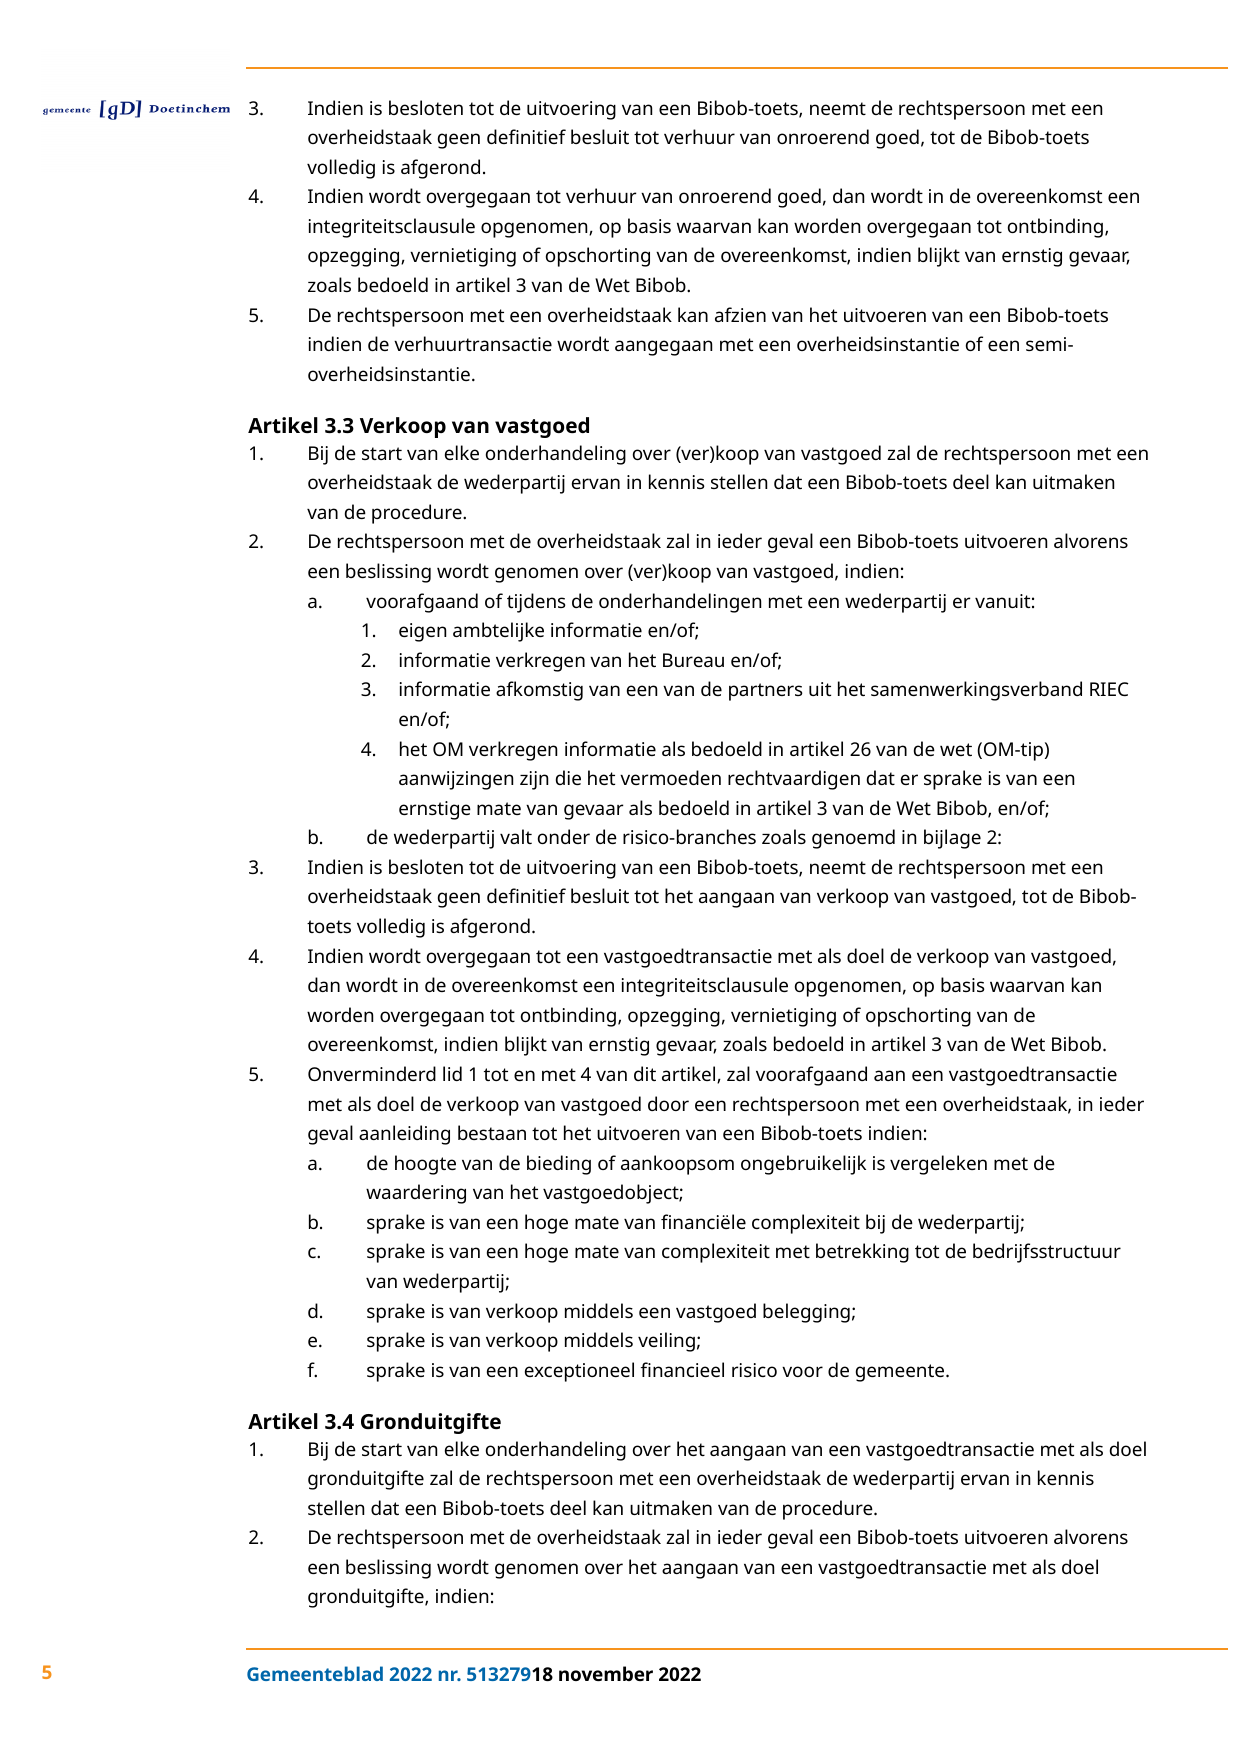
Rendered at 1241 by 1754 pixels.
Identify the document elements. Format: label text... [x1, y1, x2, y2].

list Indien wordt overgegaan tot verhuur van onroerend goed, dan wordt in de overeenkomst een integriteitsclausule opgenomen, op basis waarvan kan worden overgegaan tot ontbinding, opzegging, vernietiging of opschorting van de overeenkomst, indien blijkt van ernstig gevaar, zoals bedoeld in artikel 3 van de Wet Bibob. [248, 183, 1152, 298]
list sprake is van verkoop middels een vastgoed belegging; [307, 1298, 1152, 1323]
list Indien is besloten tot de uitvoering van een Bibob-toets, neemt de rechtspersoon met een overheidstaak geen definitief besluit tot verhuur van onroerend goed, tot de Bibob-toets volledig is afgerond. [248, 95, 1152, 180]
text Artikel 3.3 Verkoop van vastgoed [248, 411, 1152, 440]
picture [41, 47, 231, 172]
list Bij de start van elke onderhandeling over (ver)koop van vastgoed zal de rechtspersoon met een overheidstaak de wederpartij ervan in kennis stellen dat een Bibob-toets deel kan uitmaken van de procedure. [248, 440, 1152, 525]
list de wederpartij valt onder de risico-branches zoals genoemd in bijlage 2: [307, 824, 1152, 850]
list Indien is besloten tot de uitvoering van een Bibob-toets, neemt de rechtspersoon met een overheidstaak geen definitief besluit tot het aangaan van verkoop van vastgoed, tot de Bibob-toets volledig is afgerond. [248, 854, 1152, 939]
list Bij de start van elke onderhandeling over het aangaan van een vastgoedtransactie met als doel gronduitgifte zal de rechtspersoon met een overheidstaak de wederpartij ervan in kennis stellen dat een Bibob-toets deel kan uitmaken van de procedure. [248, 1436, 1152, 1521]
list De rechtspersoon met een overheidstaak kan afzien van het uitvoeren van een Bibob-toets indien de verhuurtransactie wordt aangegaan met een overheidsinstantie of een semi-overheidsinstantie. [248, 302, 1152, 387]
list sprake is van een hoge mate van complexiteit met betrekking tot de bedrijfsstructuur van wederpartij; [307, 1239, 1152, 1294]
list sprake is van een exceptioneel financieel risico voor de gemeente. [307, 1357, 1152, 1383]
list informatie afkomstig van een van de partners uit het samenwerkingsverband RIEC en/of; [361, 677, 1152, 732]
list de hoogte van de bieding of aankoopsom ongebruikelijk is vergeleken met de waardering van het vastgoedobject; [307, 1150, 1152, 1205]
list Onverminderd lid 1 tot en met 4 van dit artikel, zal voorafgaand aan een vastgoedtransactie met als doel de verkoop van vastgoed door een rechtspersoon met een overheidstaak, in ieder geval aanleiding bestaan tot het uitvoeren van een Bibob-toets indien: [248, 1061, 1152, 1146]
list het OM verkregen informatie als bedoeld in artikel 26 van de wet (OM-tip) aanwijzingen zijn die het vermoeden rechtvaardigen dat er sprake is van een ernstige mate van gevaar als bedoeld in artikel 3 van de Wet Bibob, en/of; [361, 736, 1152, 821]
list Indien wordt overgegaan tot een vastgoedtransactie met als doel de verkoop van vastgoed, dan wordt in de overeenkomst een integriteitsclausule opgenomen, op basis waarvan kan worden overgegaan tot ontbinding, opzegging, vernietiging of opschorting van de overeenkomst, indien blijkt van ernstig gevaar, zoals bedoeld in artikel 3 van de Wet Bibob. [248, 943, 1152, 1057]
list informatie verkregen van het Bureau en/of; [361, 647, 1152, 673]
list sprake is van een hoge mate van financiële complexiteit bij de wederpartij; [307, 1209, 1152, 1235]
list sprake is van verkoop middels veiling; [307, 1327, 1152, 1353]
list eigen ambtelijke informatie en/of; [361, 617, 1152, 643]
list De rechtspersoon met de overheidstaak zal in ieder geval een Bibob-toets uitvoeren alvorens een beslissing wordt genomen over (ver)koop van vastgoed, indien: [248, 529, 1152, 584]
list De rechtspersoon met de overheidstaak zal in ieder geval een Bibob-toets uitvoeren alvorens een beslissing wordt genomen over het aangaan van een vastgoedtransactie met als doel gronduitgifte, indien: [248, 1524, 1152, 1609]
text Artikel 3.4 Gronduitgifte [248, 1407, 1152, 1436]
list voorafgaand of tijdens de onderhandelingen met een wederpartij er vanuit: [307, 588, 1152, 613]
